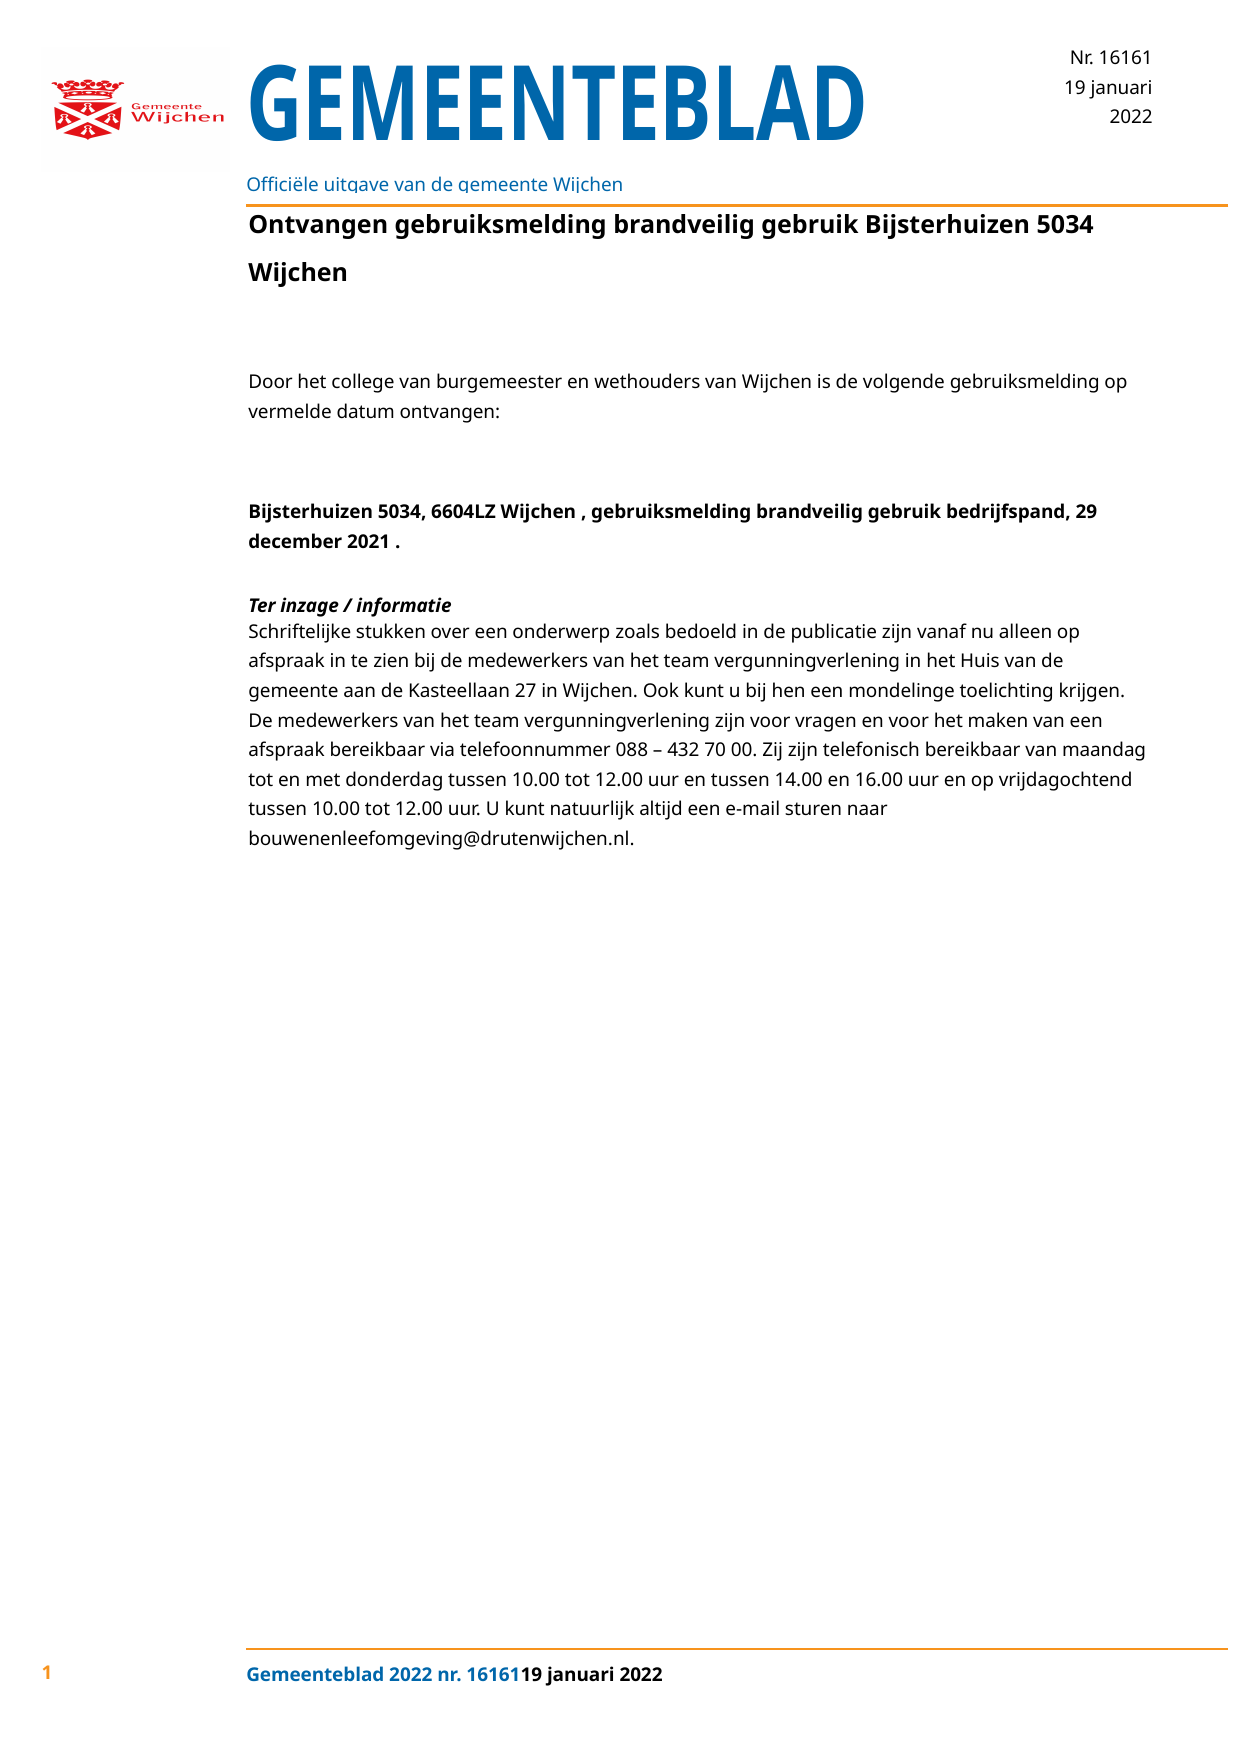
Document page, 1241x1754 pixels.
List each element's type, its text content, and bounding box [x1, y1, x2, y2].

picture [41, 47, 231, 172]
text Ontvangen gebruiksmelding brandveilig gebruik Bijsterhuizen 5034 Wijchen [248, 207, 1152, 288]
text Schriftelijke stukken over een onderwerp zoals bedoeld in de publicatie zijn vanaf nu alleen op afspraak in te zien bij de medewerkers van het team vergunningverlening in het Huis van de gemeente aan de Kasteellaan 27 in Wijchen. Ook kunt u bij hen een mondelinge toelichting krijgen. De medewerkers van het team vergunningverlening zijn voor vragen en voor het maken van een afspraak bereikbaar via telefoonnummer 088 – 432 70 00. Zij zijn telefonisch bereikbaar van maandag tot en met donderdag tussen 10.00 tot 12.00 uur en tussen 14.00 en 16.00 uur en op vrijdagochtend tussen 10.00 tot 12.00 uur. U kunt natuurlijk altijd een e-mail sturen naar bouwenenleefomgeving@drutenwijchen.nl. [248, 618, 1152, 851]
text Ter inzage / informatie [248, 592, 1152, 618]
text Door het college van burgemeester en wethouders van Wijchen is de volgende gebruiksmelding op vermelde datum ontvangen: [248, 368, 1152, 424]
text Bijsterhuizen 5034, 6604LZ Wijchen , gebruiksmelding brandveilig gebruik bedrijfspand, 29 december 2021 . [248, 499, 1152, 554]
